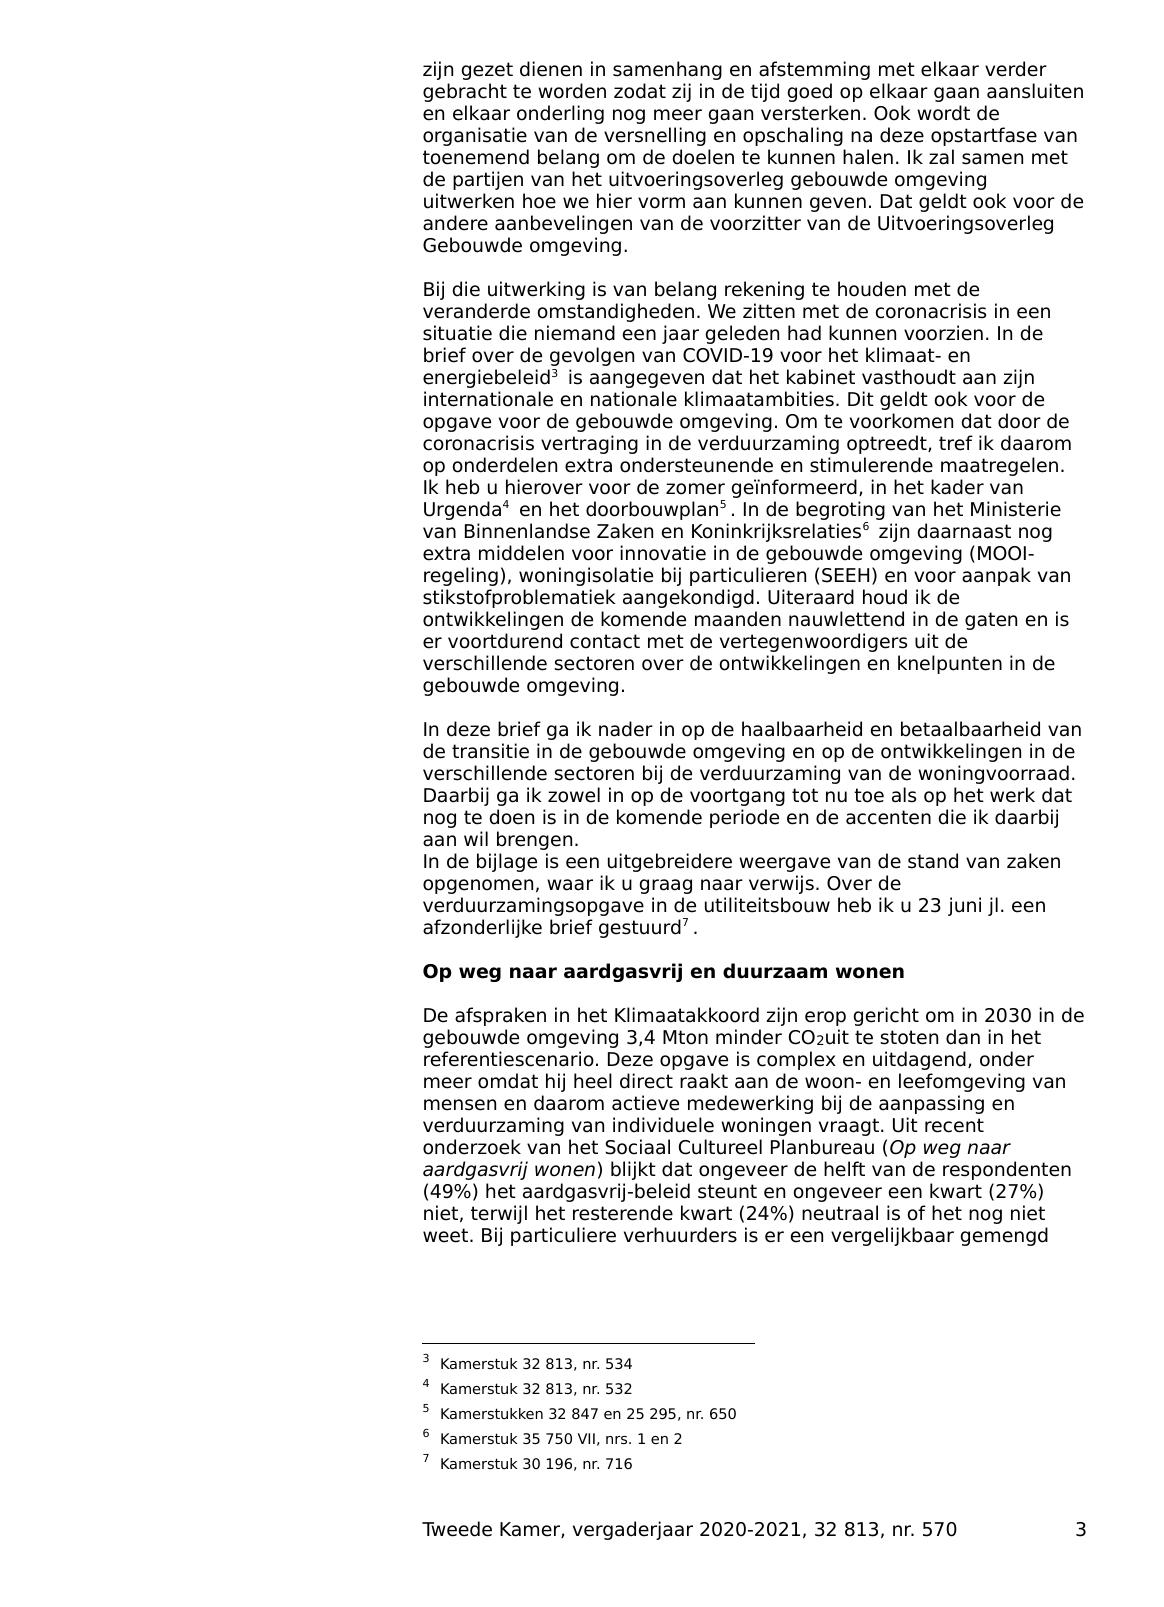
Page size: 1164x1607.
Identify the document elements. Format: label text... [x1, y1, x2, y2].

text De afspraken in het Klimaatakkoord zijn erop gericht om in 2030 in de gebouwde omgeving 3,4 Mton minder CO2uit te stoten dan in het referentiescenario. Deze opgave is complex en uitdagend, onder meer omdat hij heel direct raakt aan de woon- en leefomgeving van mensen en daarom actieve medewerking bij de aanpassing en verduurzaming van individuele woningen vraagt. Uit recent onderzoek van het Sociaal Cultureel Planbureau (Op weg naar aardgasvrij wonen) blijkt dat ongeveer de helft van de respondenten (49%) het aardgasvrij-beleid steunt en ongeveer een kwart (27%) niet, terwijl het resterende kwart (24%) neutraal is of het nog niet weet. Bij particuliere verhuurders is er een vergelijkbaar gemengd [422, 1005, 1087, 1247]
text Kamerstuk 32 813, nr. 532 [422, 1377, 1087, 1399]
text In deze brief ga ik nader in op de haalbaarheid en betaalbaarheid van de transitie in de gebouwde omgeving en op de ontwikkelingen in de verschillende sectoren bij de verduurzaming van de woningvoorraad. Daarbij ga ik zowel in op de voortgang tot nu toe als op het werk dat nog te doen is in de komende periode en de accenten die ik daarbij aan wil brengen. [422, 719, 1087, 851]
text Bij die uitwerking is van belang rekening te houden met de veranderde omstandigheden. We zitten met de coronacrisis in een situatie die niemand een jaar geleden had kunnen voorzien. In de brief over de gevolgen van COVID-19 voor het klimaat- en energiebeleid is aangegeven dat het kabinet vasthoudt aan zijn internationale en nationale klimaatambities. Dit geldt ook voor de opgave voor de gebouwde omgeving. Om te voorkomen dat door de coronacrisis vertraging in de verduurzaming optreedt, tref ik daarom op onderdelen extra ondersteunende en stimulerende maatregelen. Ik heb u hierover voor de zomer geïnformeerd, in het kader van Urgenda en het doorbouwplan. In de begroting van het Ministerie van Binnenlandse Zaken en Koninkrijksrelaties zijn daarnaast nog extra middelen voor innovatie in de gebouwde omgeving (MOOI-regeling), woningisolatie bij particulieren (SEEH) en voor aanpak van stikstofproblematiek aangekondigd. Uiteraard houd ik de ontwikkelingen de komende maanden nauwlettend in de gaten en is er voortdurend contact met de vertegenwoordigers uit de verschillende sectoren over de ontwikkelingen en knelpunten in de gebouwde omgeving. [422, 279, 1087, 697]
text Kamerstuk 30 196, nr. 716 [422, 1452, 1087, 1474]
subtitle Op weg naar aardgasvrij en duurzaam wonen [422, 961, 1087, 983]
text Kamerstuk 32 813, nr. 534 [422, 1352, 1087, 1374]
text In de bijlage is een uitgebreidere weergave van de stand van zaken opgenomen, waar ik u graag naar verwijs. Over de verduurzamingsopgave in de utiliteitsbouw heb ik u 23 juni jl. een afzonderlijke brief gestuurd. [422, 851, 1087, 939]
text Kamerstuk 35 750 VII, nrs. 1 en 2 [422, 1427, 1087, 1449]
text zijn gezet dienen in samenhang en afstemming met elkaar verder gebracht te worden zodat zij in de tijd goed op elkaar gaan aansluiten en elkaar onderling nog meer gaan versterken. Ook wordt de organisatie van de versnelling en opschaling na deze opstartfase van toenemend belang om de doelen te kunnen halen. Ik zal samen met de partijen van het uitvoeringsoverleg gebouwde omgeving uitwerken hoe we hier vorm aan kunnen geven. Dat geldt ook voor de andere aanbevelingen van de voorzitter van de Uitvoeringsoverleg Gebouwde omgeving. [422, 59, 1087, 257]
text Kamerstukken 32 847 en 25 295, nr. 650 [422, 1402, 1087, 1424]
